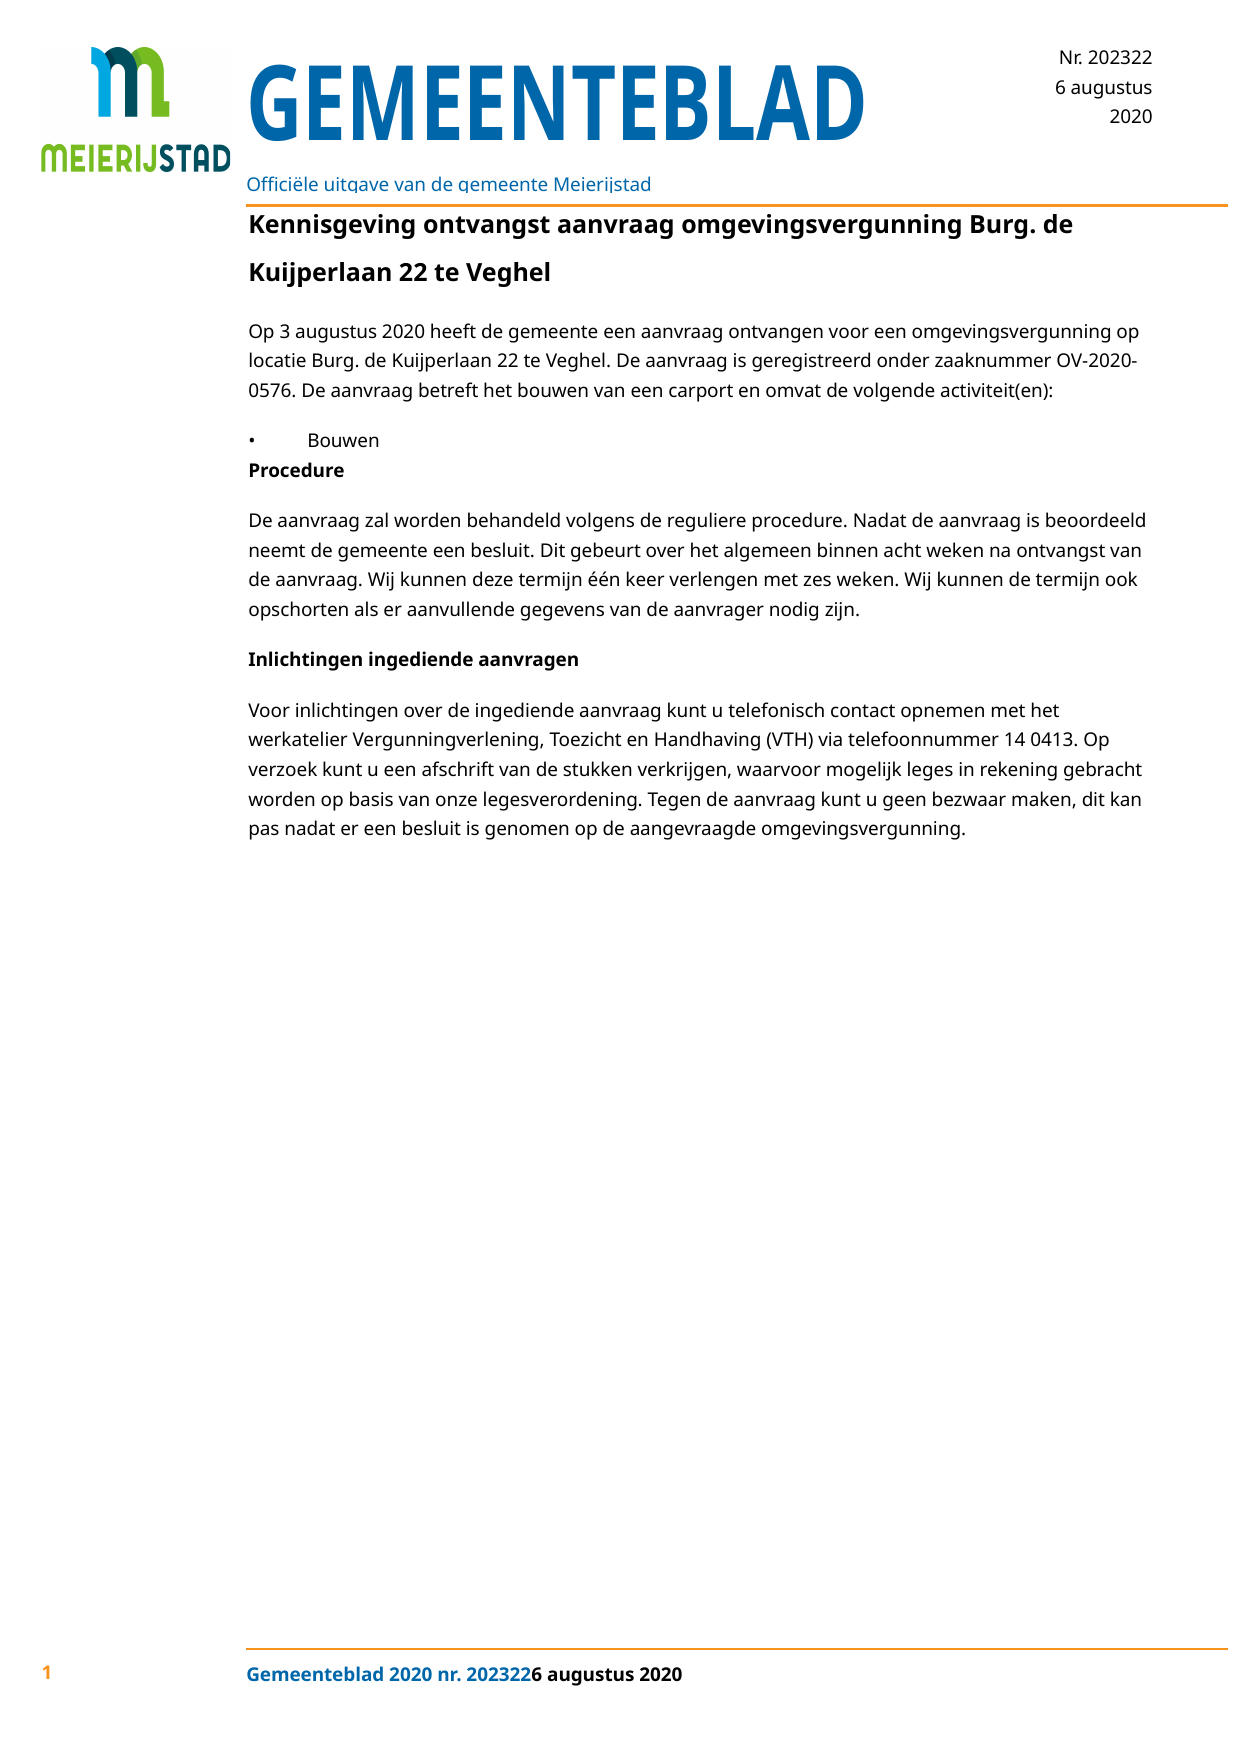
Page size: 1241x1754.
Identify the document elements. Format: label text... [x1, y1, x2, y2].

text Kennisgeving ontvangst aanvraag omgevingsvergunning Burg. de Kuijperlaan 22 te Veghel [248, 207, 1152, 288]
text Procedure [248, 457, 1152, 483]
text Op 3 augustus 2020 heeft de gemeente een aanvraag ontvangen voor een omgevingsvergunning op locatie Burg. de Kuijperlaan 22 te Veghel. De aanvraag is geregistreerd onder zaaknummer OV-2020-0576. De aanvraag betreft het bouwen van een carport en omvat de volgende activiteit(en): [248, 318, 1152, 403]
text Voor inlichtingen over de ingediende aanvraag kunt u telefonisch contact opnemen met het werkatelier Vergunningverlening, Toezicht en Handhaving (VTH) via telefoonnummer 14 0413. Op verzoek kunt u een afschrift van de stukken verkrijgen, waarvoor mogelijk leges in rekening gebracht worden op basis van onze legesverordening. Tegen de aanvraag kunt u geen bezwaar maken, dit kan pas nadat er een besluit is genomen op de aangevraagde omgevingsvergunning. [248, 697, 1152, 841]
text De aanvraag zal worden behandeld volgens de reguliere procedure. Nadat de aanvraag is beoordeeld neemt de gemeente een besluit. Dit gebeurt over het algemeen binnen acht weken na ontvangst van de aanvraag. Wij kunnen deze termijn één keer verlengen met zes weken. Wij kunnen de termijn ook opschorten als er aanvullende gegevens van de aanvrager nodig zijn. [248, 507, 1152, 622]
text Inlichtingen ingediende aanvragen [248, 647, 1152, 672]
picture [41, 47, 231, 172]
list Bouwen [248, 427, 1152, 453]
